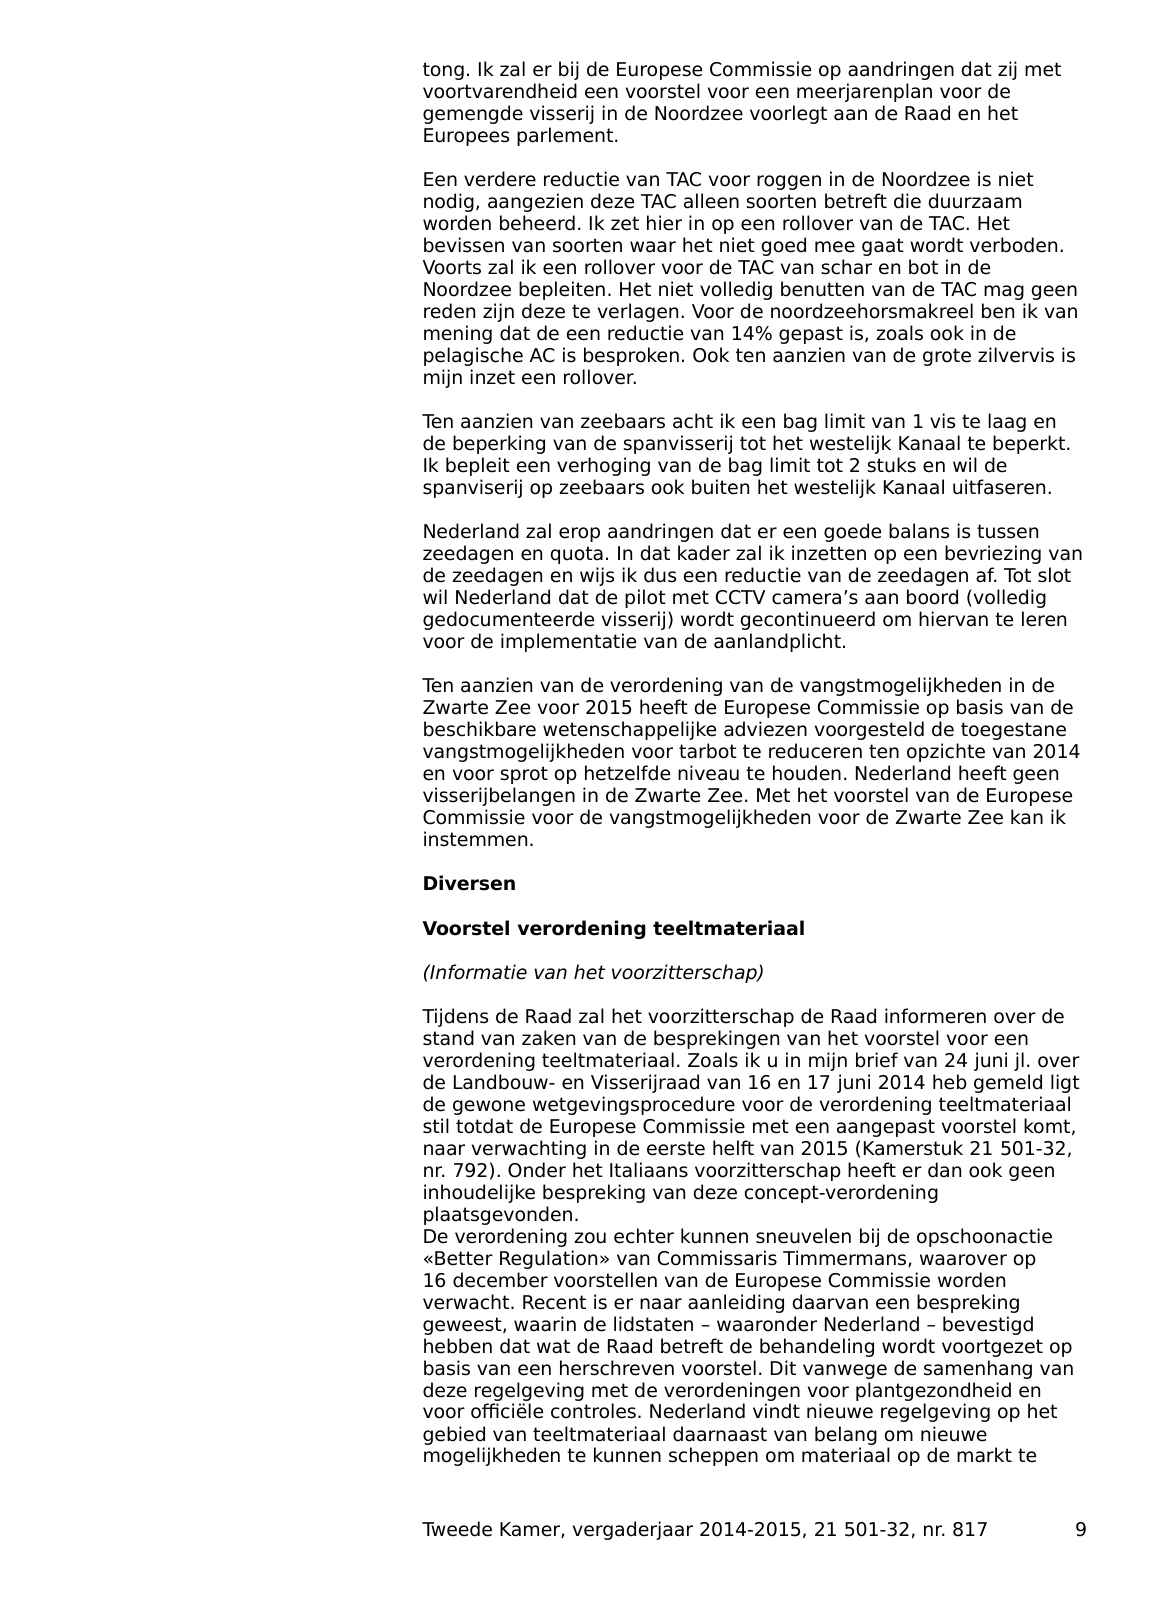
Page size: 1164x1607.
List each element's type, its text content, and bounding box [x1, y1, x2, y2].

text (Informatie van het voorzitterschap) [422, 962, 1087, 984]
subtitle Voorstel verordening teeltmateriaal [422, 917, 1087, 939]
subtitle Diversen [422, 873, 1087, 895]
text Een verdere reductie van TAC voor roggen in de Noordzee is niet nodig, aangezien deze TAC alleen soorten betreft die duurzaam worden beheerd. Ik zet hier in op een rollover van de TAC. Het bevissen van soorten waar het niet goed mee gaat wordt verboden. Voorts zal ik een rollover voor de TAC van schar en bot in de Noordzee bepleiten. Het niet volledig benutten van de TAC mag geen reden zijn deze te verlagen. Voor de noordzeehorsmakreel ben ik van mening dat de een reductie van 14% gepast is, zoals ook in de pelagische AC is besproken. Ook ten aanzien van de grote zilvervis is mijn inzet een rollover. [422, 169, 1087, 389]
text Ten aanzien van zeebaars acht ik een bag limit van 1 vis te laag en de beperking van de spanvisserij tot het westelijk Kanaal te beperkt. Ik bepleit een verhoging van de bag limit tot 2 stuks en wil de spanviserij op zeebaars ook buiten het westelijk Kanaal uitfaseren. [422, 411, 1087, 499]
text Tijdens de Raad zal het voorzitterschap de Raad informeren over de stand van zaken van de besprekingen van het voorstel voor een verordening teeltmateriaal. Zoals ik u in mijn brief van 24 juni jl. over de Landbouw- en Visserijraad van 16 en 17 juni 2014 heb gemeld ligt de gewone wetgevingsprocedure voor de verordening teeltmateriaal stil totdat de Europese Commissie met een aangepast voorstel komt, naar verwachting in de eerste helft van 2015 (Kamerstuk 21 501-32, nr. 792). Onder het Italiaans voorzitterschap heeft er dan ook geen inhoudelijke bespreking van deze concept-verordening plaatsgevonden. [422, 1006, 1087, 1226]
text tong. Ik zal er bij de Europese Commissie op aandringen dat zij met voortvarendheid een voorstel voor een meerjarenplan voor de gemengde visserij in de Noordzee voorlegt aan de Raad en het Europees parlement. [422, 59, 1087, 147]
text Nederland zal erop aandringen dat er een goede balans is tussen zeedagen en quota. In dat kader zal ik inzetten op een bevriezing van de zeedagen en wijs ik dus een reductie van de zeedagen af. Tot slot wil Nederland dat de pilot met CCTV camera’s aan boord (volledig gedocumenteerde visserij) wordt gecontinueerd om hiervan te leren voor de implementatie van de aanlandplicht. [422, 521, 1087, 653]
text De verordening zou echter kunnen sneuvelen bij de opschoonactie «Better Regulation» van Commissaris Timmermans, waarover op 16 december voorstellen van de Europese Commissie worden verwacht. Recent is er naar aanleiding daarvan een bespreking geweest, waarin de lidstaten – waaronder Nederland – bevestigd hebben dat wat de Raad betreft de behandeling wordt voortgezet op basis van een herschreven voorstel. Dit vanwege de samenhang van deze regelgeving met de verordeningen voor plantgezondheid en voor officiële controles. Nederland vindt nieuwe regelgeving op het gebied van teeltmateriaal daarnaast van belang om nieuwe mogelijkheden te kunnen scheppen om materiaal op de markt te [422, 1226, 1087, 1467]
text Ten aanzien van de verordening van de vangstmogelijkheden in de Zwarte Zee voor 2015 heeft de Europese Commissie op basis van de beschikbare wetenschappelijke adviezen voorgesteld de toegestane vangstmogelijkheden voor tarbot te reduceren ten opzichte van 2014 en voor sprot op hetzelfde niveau te houden. Nederland heeft geen visserijbelangen in de Zwarte Zee. Met het voorstel van de Europese Commissie voor de vangstmogelijkheden voor de Zwarte Zee kan ik instemmen. [422, 675, 1087, 851]
